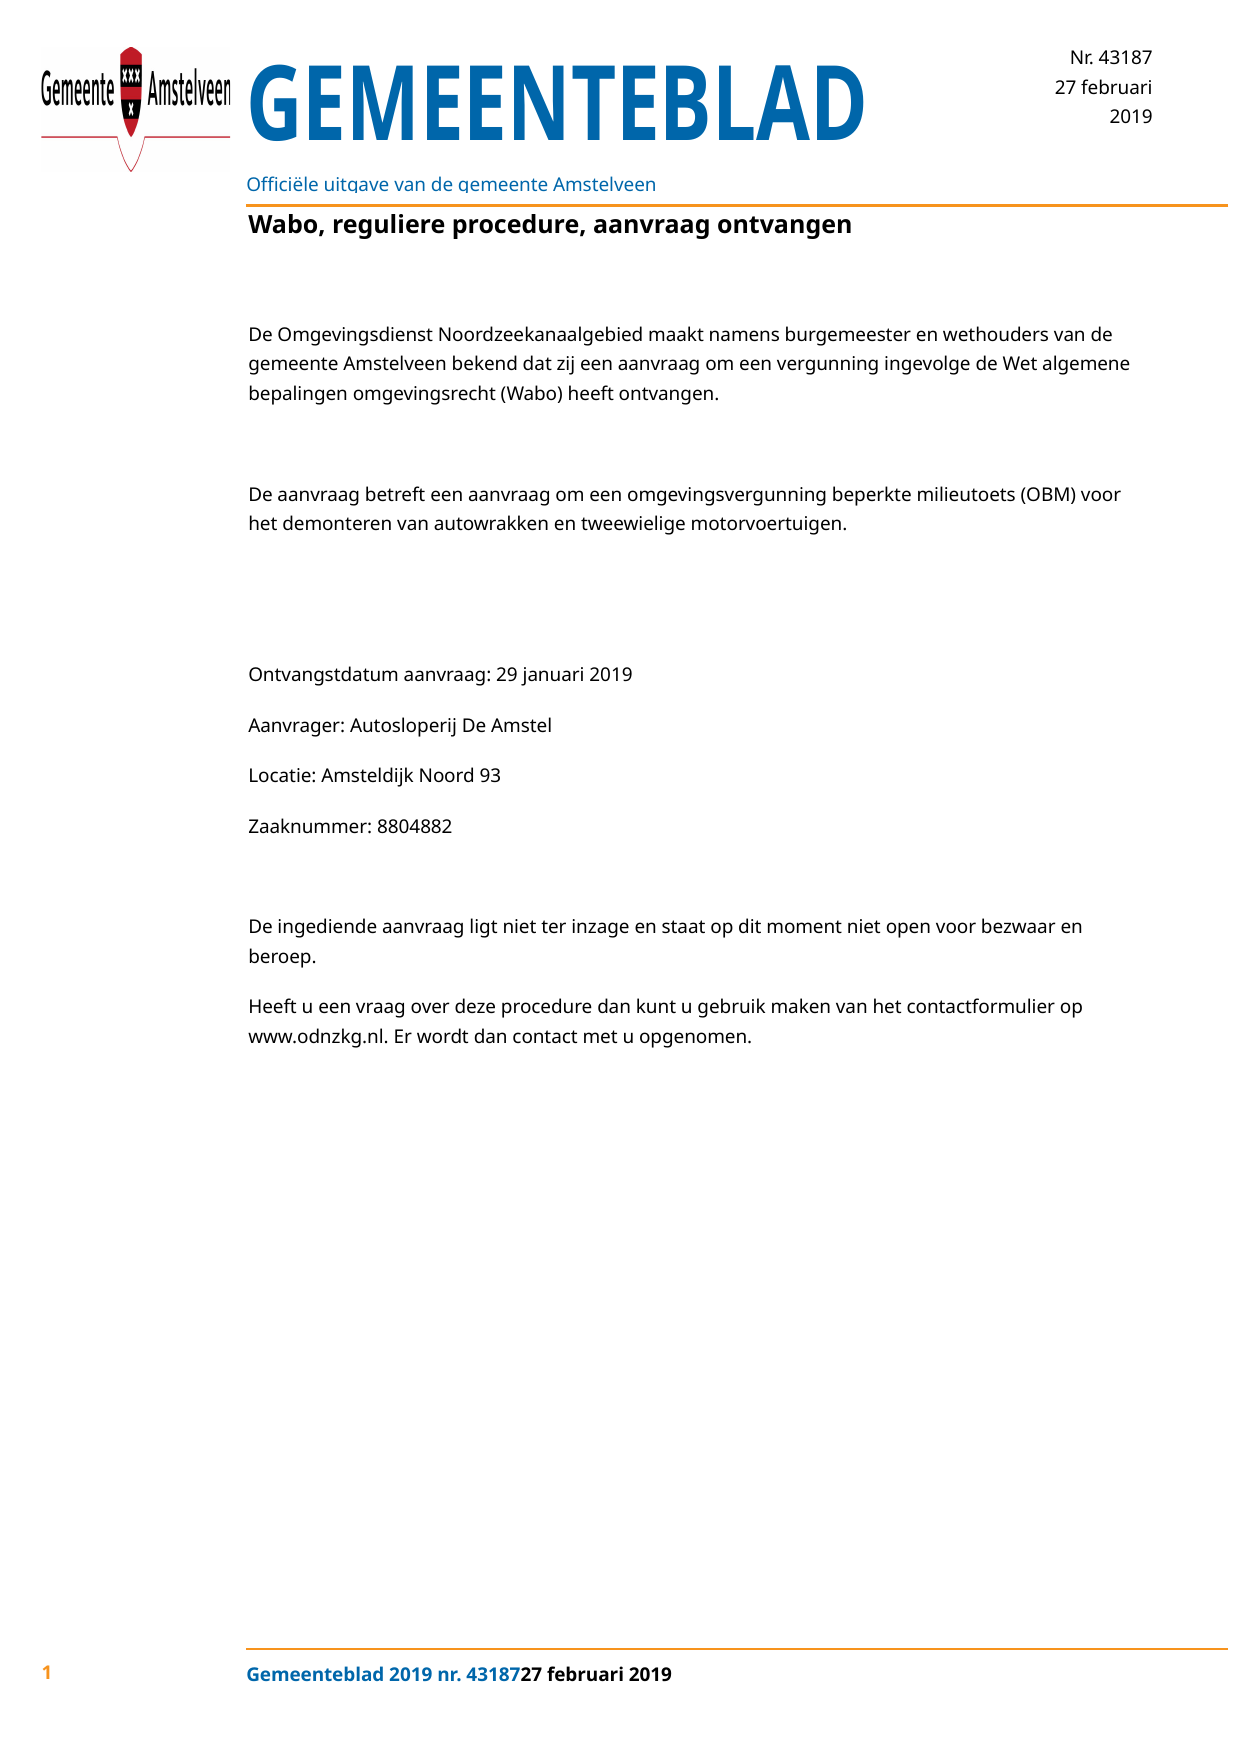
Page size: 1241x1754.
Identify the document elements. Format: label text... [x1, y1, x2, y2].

text Heeft u een vraag over deze procedure dan kunt u gebruik maken van het contactformulier op www.odnzkg.nl. Er wordt dan contact met u opgenomen. [248, 994, 1152, 1049]
text De aanvraag betreft een aanvraag om een omgevingsvergunning beperkte milieutoets (OBM) voor het demonteren van autowrakken en tweewielige motorvoertuigen. [248, 481, 1152, 536]
text De Omgevingsdienst Noordzeekanaalgebied maakt namens burgemeester en wethouders van de gemeente Amstelveen bekend dat zij een aanvraag om een vergunning ingevolge de Wet algemene bepalingen omgevingsrecht (Wabo) heeft ontvangen. [248, 321, 1152, 406]
text Wabo, reguliere procedure, aanvraag ontvangen [248, 207, 1152, 241]
text Locatie: Amsteldijk Noord 93 [248, 762, 1152, 788]
text Aanvrager: Autosloperij De Amstel [248, 712, 1152, 738]
picture [41, 47, 231, 172]
text Ontvangstdatum aanvraag: 29 januari 2019 [248, 662, 1152, 687]
text De ingediende aanvraag ligt niet ter inzage en staat op dit moment niet open voor bezwaar en beroep. [248, 914, 1152, 969]
text Zaaknummer: 8804882 [248, 813, 1152, 838]
